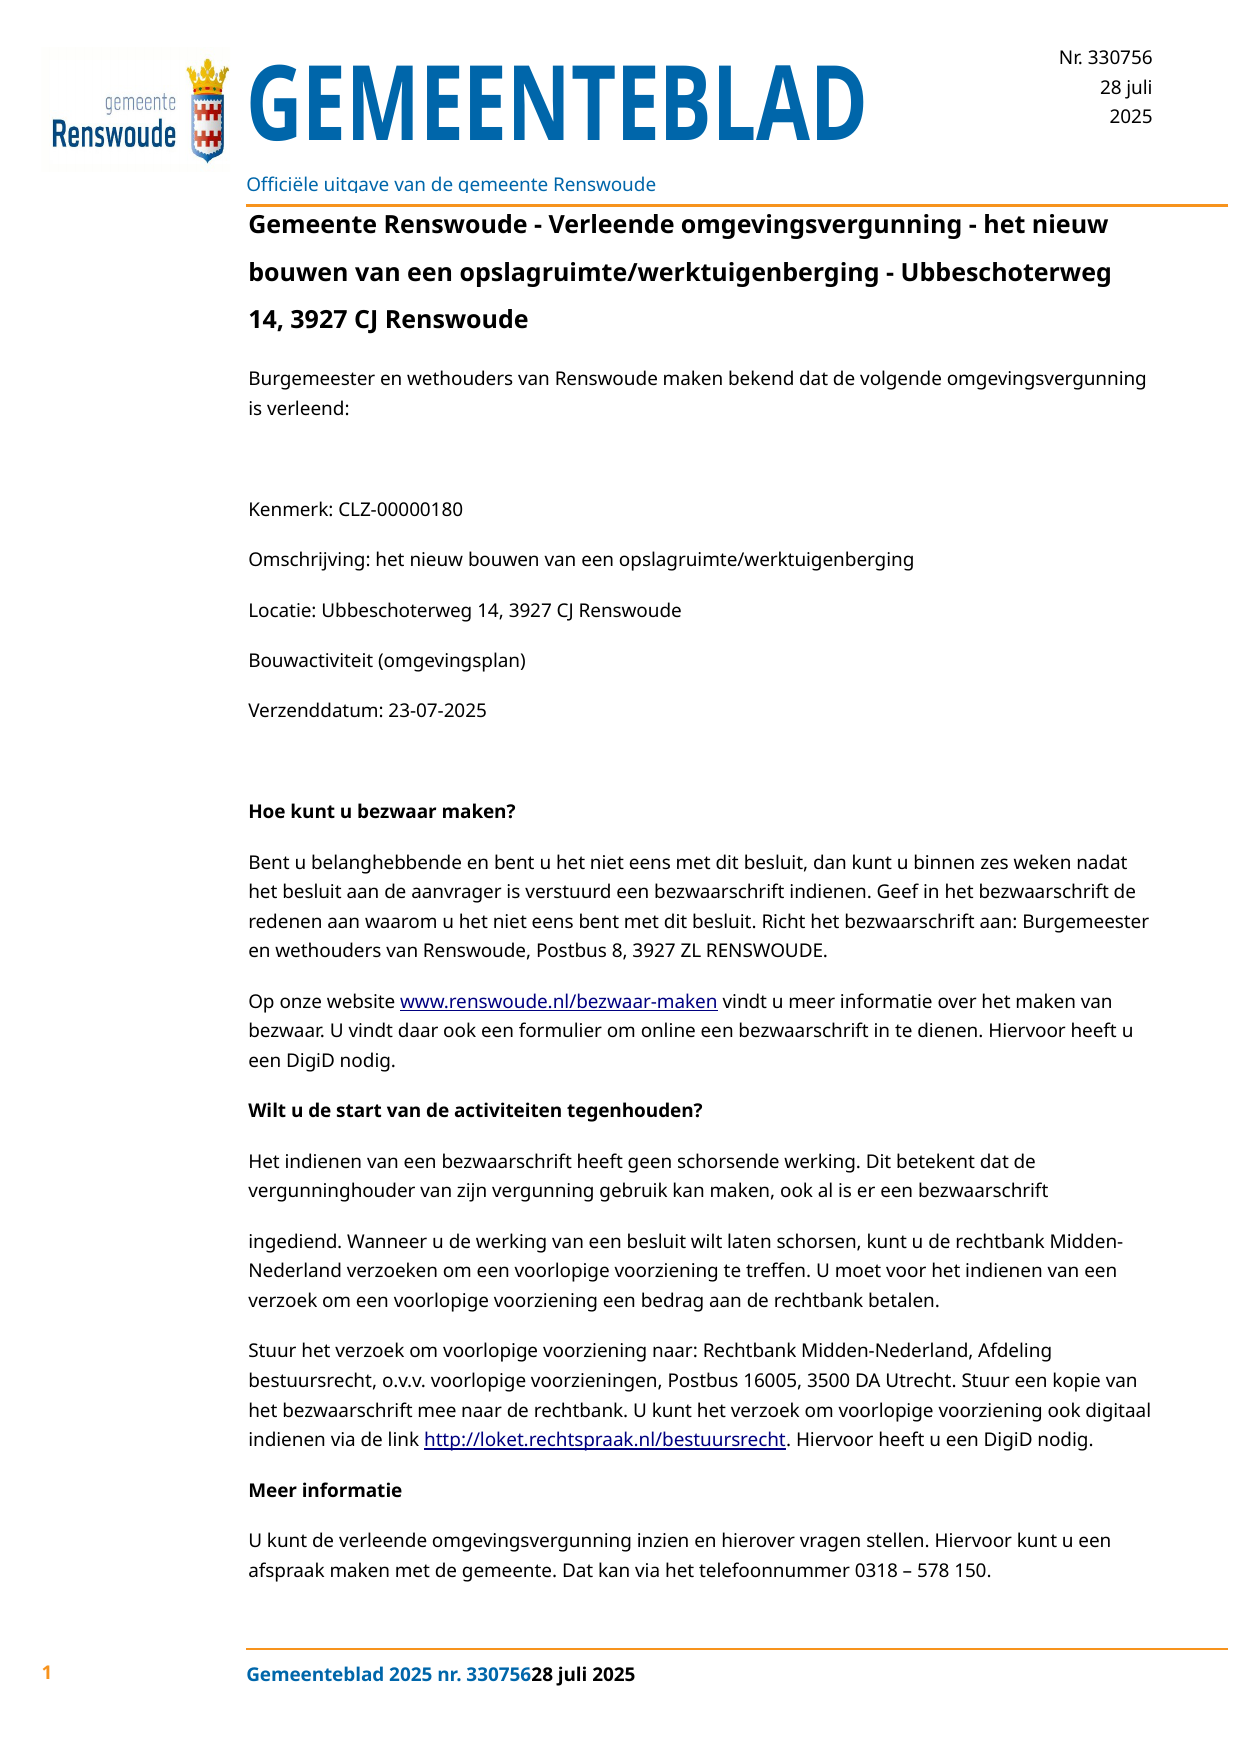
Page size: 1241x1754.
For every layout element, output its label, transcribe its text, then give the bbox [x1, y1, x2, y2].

picture [41, 47, 231, 172]
text Bouwactiviteit (omgevingsplan) [248, 647, 1152, 673]
text ingediend. Wanneer u de werking van een besluit wilt laten schorsen, kunt u de rechtbank Midden-Nederland verzoeken om een voorlopige voorziening te treffen. U moet voor het indienen van een verzoek om een voorlopige voorziening een bedrag aan de rechtbank betalen. [248, 1228, 1152, 1313]
text Op onze website www.renswoude.nl/bezwaar-maken vindt u meer informatie over het maken van bezwaar. U vindt daar ook een formulier om online een bezwaarschrift in te dienen. Hiervoor heeft u een DigiD nodig. [248, 988, 1152, 1073]
text Kenmerk: CLZ-00000180 [248, 496, 1152, 522]
text Het indienen van een bezwaarschrift heeft geen schorsende werking. Dit betekent dat de vergunninghouder van zijn vergunning gebruik kan maken, ook al is er een bezwaarschrift [248, 1148, 1152, 1203]
text Meer informatie [248, 1477, 1152, 1502]
text Hoe kunt u bezwaar maken? [248, 798, 1152, 824]
text Wilt u de start van de activiteiten tegenhouden? [248, 1098, 1152, 1123]
text Locatie: Ubbeschoterweg 14, 3927 CJ Renswoude [248, 597, 1152, 622]
text Stuur het verzoek om voorlopige voorziening naar: Rechtbank Midden-Nederland, Afdeling bestuursrecht, o.v.v. voorlopige voorzieningen, Postbus 16005, 3500 DA Utrecht. Stuur een kopie van het bezwaarschrift mee naar de rechtbank. U kunt het verzoek om voorlopige voorziening ook digitaal indienen via de link http://loket.rechtspraak.nl/bestuursrecht. Hiervoor heeft u een DigiD nodig. [248, 1338, 1152, 1452]
text Gemeente Renswoude - Verleende omgevingsvergunning - het nieuw bouwen van een opslagruimte/werktuigenberging - Ubbeschoterweg 14, 3927 CJ Renswoude [248, 207, 1152, 336]
text Verzenddatum: 23-07-2025 [248, 698, 1152, 723]
text U kunt de verleende omgevingsvergunning inzien en hierover vragen stellen. Hiervoor kunt u een afspraak maken met de gemeente. Dat kan via het telefoonnummer 0318 – 578 150. [248, 1527, 1152, 1582]
text Bent u belanghebbende en bent u het niet eens met dit besluit, dan kunt u binnen zes weken nadat het besluit aan de aanvrager is verstuurd een bezwaarschrift indienen. Geef in het bezwaarschrift de redenen aan waarom u het niet eens bent met dit besluit. Richt het bezwaarschrift aan: Burgemeester en wethouders van Renswoude, Postbus 8, 3927 ZL RENSWOUDE. [248, 849, 1152, 963]
text Omschrijving: het nieuw bouwen van een opslagruimte/werktuigenberging [248, 546, 1152, 572]
text Burgemeester en wethouders van Renswoude maken bekend dat de volgende omgevingsvergunning is verleend: [248, 366, 1152, 421]
